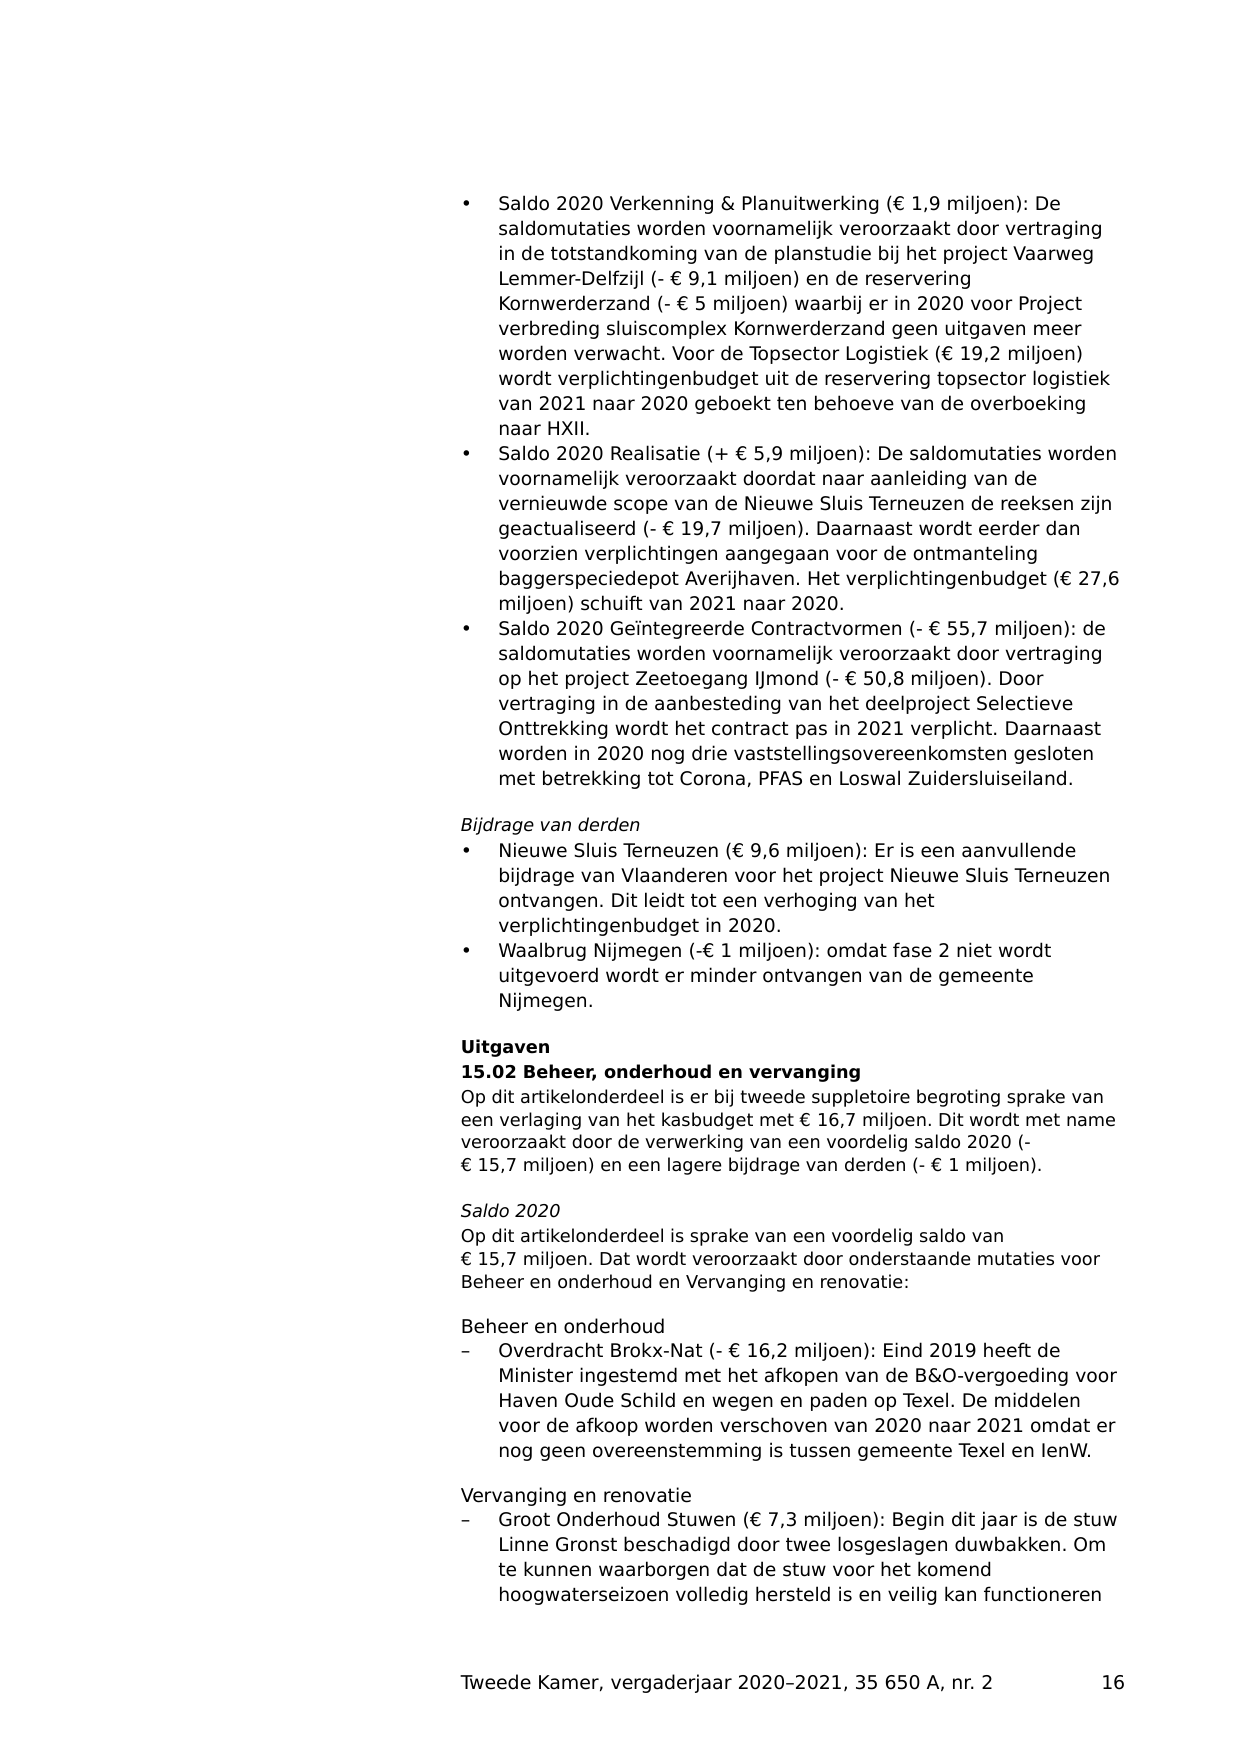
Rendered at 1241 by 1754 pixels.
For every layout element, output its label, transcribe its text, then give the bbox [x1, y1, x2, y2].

list Overdracht Brokx-Nat (- € 16,2 miljoen): Eind 2019 heeft de Minister ingestemd met het afkopen van de B&O-vergoeding voor Haven Oude Schild en wegen en paden op Texel. De middelen voor de afkoop worden verschoven van 2020 naar 2021 omdat er nog geen overeenstemming is tussen gemeente Texel en IenW. [461, 1338, 1125, 1463]
text Op dit artikelonderdeel is sprake van een voordelig saldo van € 15,7 miljoen. Dat wordt veroorzaakt door onderstaande mutaties voor Beheer en onderhoud en Vervanging en renovatie: [461, 1224, 1125, 1293]
list Waalbrug Nijmegen (-€ 1 miljoen): omdat fase 2 niet wordt uitgevoerd wordt er minder ontvangen van de gemeente Nijmegen. [461, 938, 1125, 1013]
list Saldo 2020 Geïntegreerde Contractvormen (- € 55,7 miljoen): de saldomutaties worden voornamelijk veroorzaakt door vertraging op het project Zeetoegang IJmond (- € 50,8 miljoen). Door vertraging in de aanbesteding van het deelproject Selectieve Onttrekking wordt het contract pas in 2021 verplicht. Daarnaast worden in 2020 nog drie vaststellingsovereenkomsten gesloten met betrekking tot Corona, PFAS en Loswal Zuidersluiseiland. [461, 616, 1125, 791]
text Vervanging en renovatie [461, 1485, 1125, 1507]
list Nieuwe Sluis Terneuzen (€ 9,6 miljoen): Er is een aanvullende bijdrage van Vlaanderen voor het project Nieuwe Sluis Terneuzen ontvangen. Dit leidt tot een verhoging van het verplichtingenbudget in 2020. [461, 838, 1125, 938]
text Uitgaven [461, 1035, 1125, 1058]
list Groot Onderhoud Stuwen (€ 7,3 miljoen): Begin dit jaar is de stuw Linne Gronst beschadigd door twee losgeslagen duwbakken. Om te kunnen waarborgen dat de stuw voor het komend hoogwaterseizoen volledig hersteld is en veilig kan functioneren [461, 1507, 1125, 1607]
text Bijdrage van derden [461, 813, 1125, 836]
text Op dit artikelonderdeel is er bij tweede suppletoire begroting sprake van een verlaging van het kasbudget met € 16,7 miljoen. Dit wordt met name veroorzaakt door de verwerking van een voordelig saldo 2020 (- € 15,7 miljoen) en een lagere bijdrage van derden (- € 1 miljoen). [461, 1085, 1125, 1176]
text 15.02 Beheer, onderhoud en vervanging [461, 1060, 1125, 1083]
list Saldo 2020 Realisatie (+ € 5,9 miljoen): De saldomutaties worden voornamelijk veroorzaakt doordat naar aanleiding van de vernieuwde scope van de Nieuwe Sluis Terneuzen de reeksen zijn geactualiseerd (- € 19,7 miljoen). Daarnaast wordt eerder dan voorzien verplichtingen aangegaan voor de ontmanteling baggerspeciedepot Averijhaven. Het verplichtingenbudget (€ 27,6 miljoen) schuift van 2021 naar 2020. [461, 441, 1125, 616]
text Saldo 2020 [461, 1199, 1125, 1222]
text Beheer en onderhoud [461, 1316, 1125, 1338]
list Saldo 2020 Verkenning & Planuitwerking (€ 1,9 miljoen): De saldomutaties worden voornamelijk veroorzaakt door vertraging in de totstandkoming van de planstudie bij het project Vaarweg Lemmer-Delfzijl (- € 9,1 miljoen) en de reservering Kornwerderzand (- € 5 miljoen) waarbij er in 2020 voor Project verbreding sluiscomplex Kornwerderzand geen uitgaven meer worden verwacht. Voor de Topsector Logistiek (€ 19,2 miljoen) wordt verplichtingenbudget uit de reservering topsector logistiek van 2021 naar 2020 geboekt ten behoeve van de overboeking naar HXII. [461, 191, 1125, 441]
